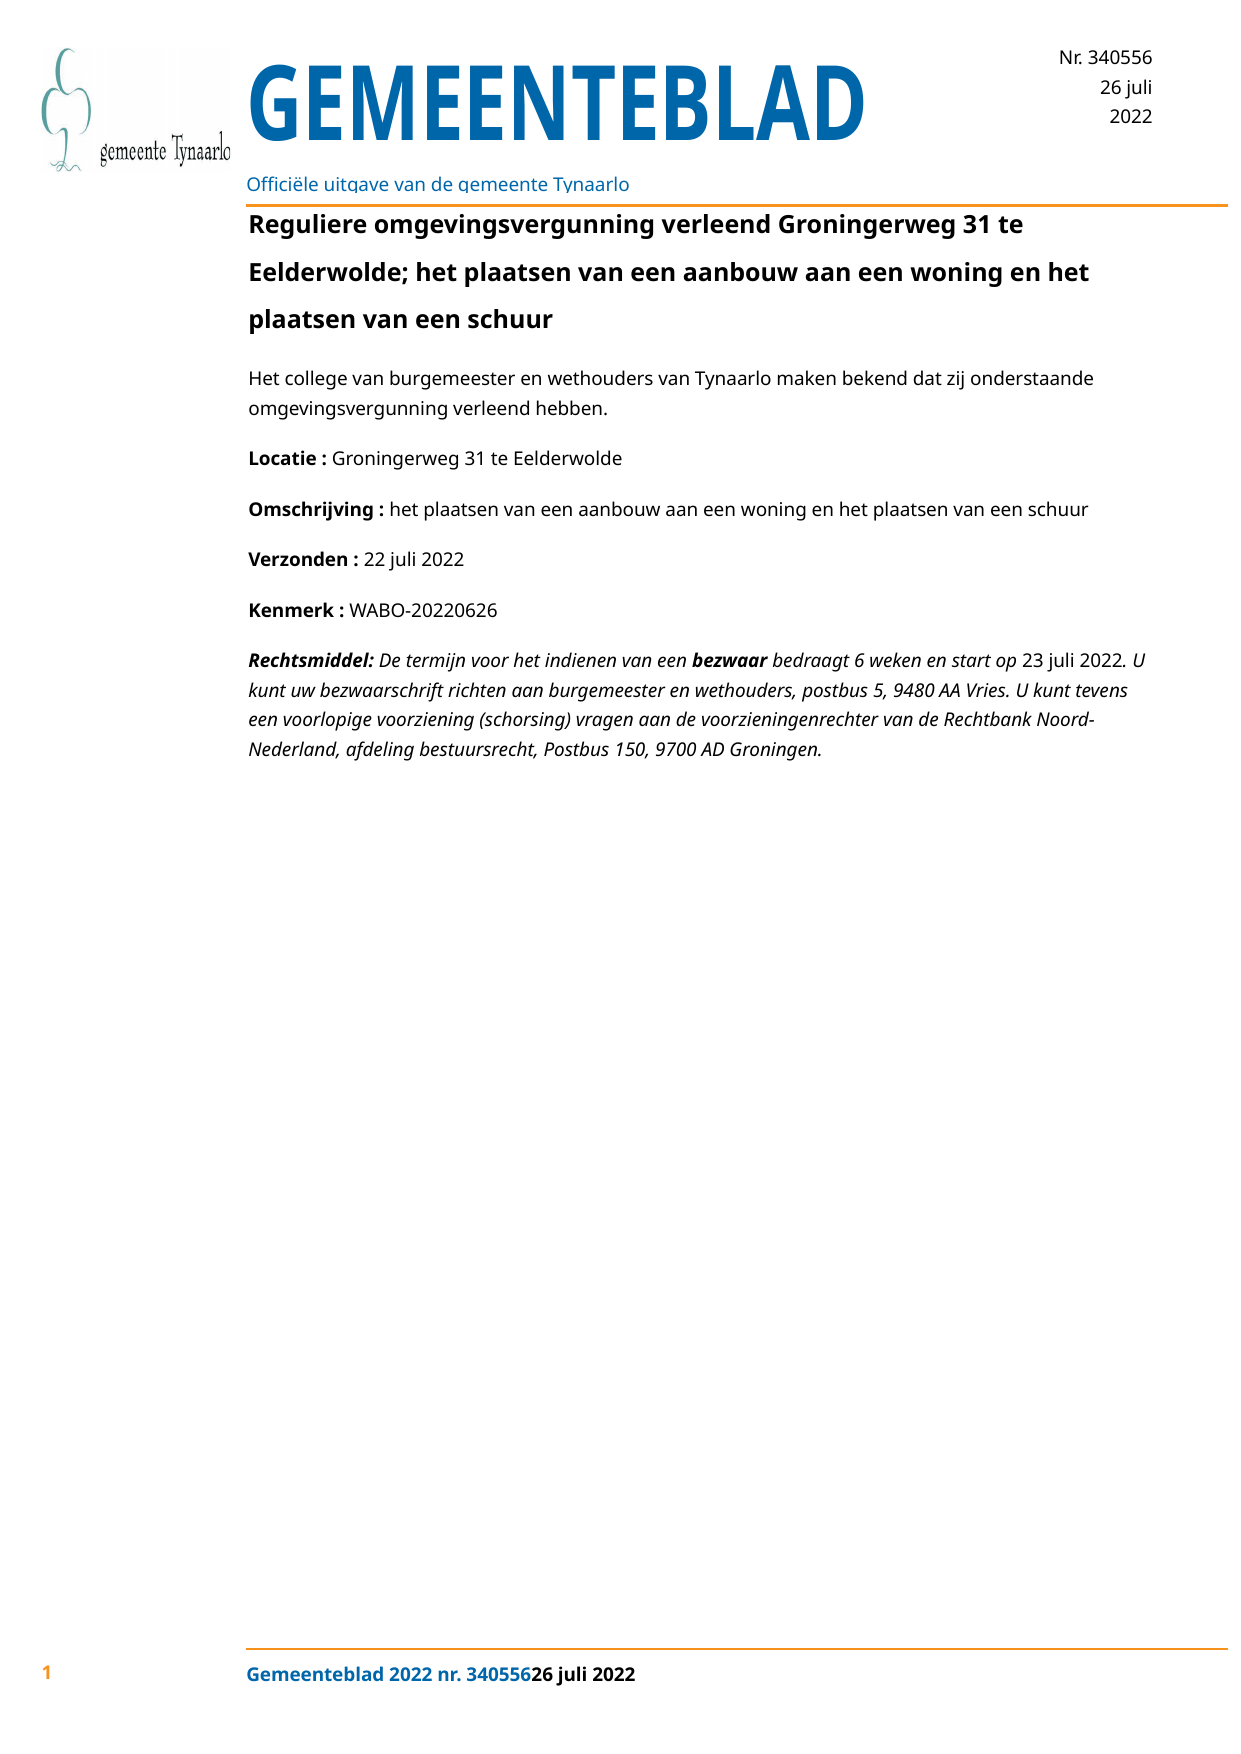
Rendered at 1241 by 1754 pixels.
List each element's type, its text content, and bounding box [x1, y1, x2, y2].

text Het college van burgemeester en wethouders van Tynaarlo maken bekend dat zij onderstaande omgevingsvergunning verleend hebben. [248, 366, 1152, 421]
text Rechtsmiddel: De termijn voor het indienen van een bezwaar bedraagt 6 weken en start op 23 juli 2022. U kunt uw bezwaarschrift richten aan burgemeester en wethouders, postbus 5, 9480 AA Vries. U kunt tevens een voorlopige voorziening (schorsing) vragen aan de voorzieningenrechter van de Rechtbank Noord-Nederland, afdeling bestuursrecht, Postbus 150, 9700 AD Groningen. [248, 647, 1152, 762]
text Locatie : Groningerweg 31 te Eelderwolde [248, 446, 1152, 471]
text Kenmerk : WABO-20220626 [248, 597, 1152, 622]
text Reguliere omgevingsvergunning verleend Groningerweg 31 te Eelderwolde; het plaatsen van een aanbouw aan een woning en het plaatsen van een schuur [248, 207, 1152, 336]
text Verzonden : 22 juli 2022 [248, 546, 1152, 572]
text Omschrijving : het plaatsen van een aanbouw aan een woning en het plaatsen van een schuur [248, 496, 1152, 522]
picture [41, 47, 231, 172]
